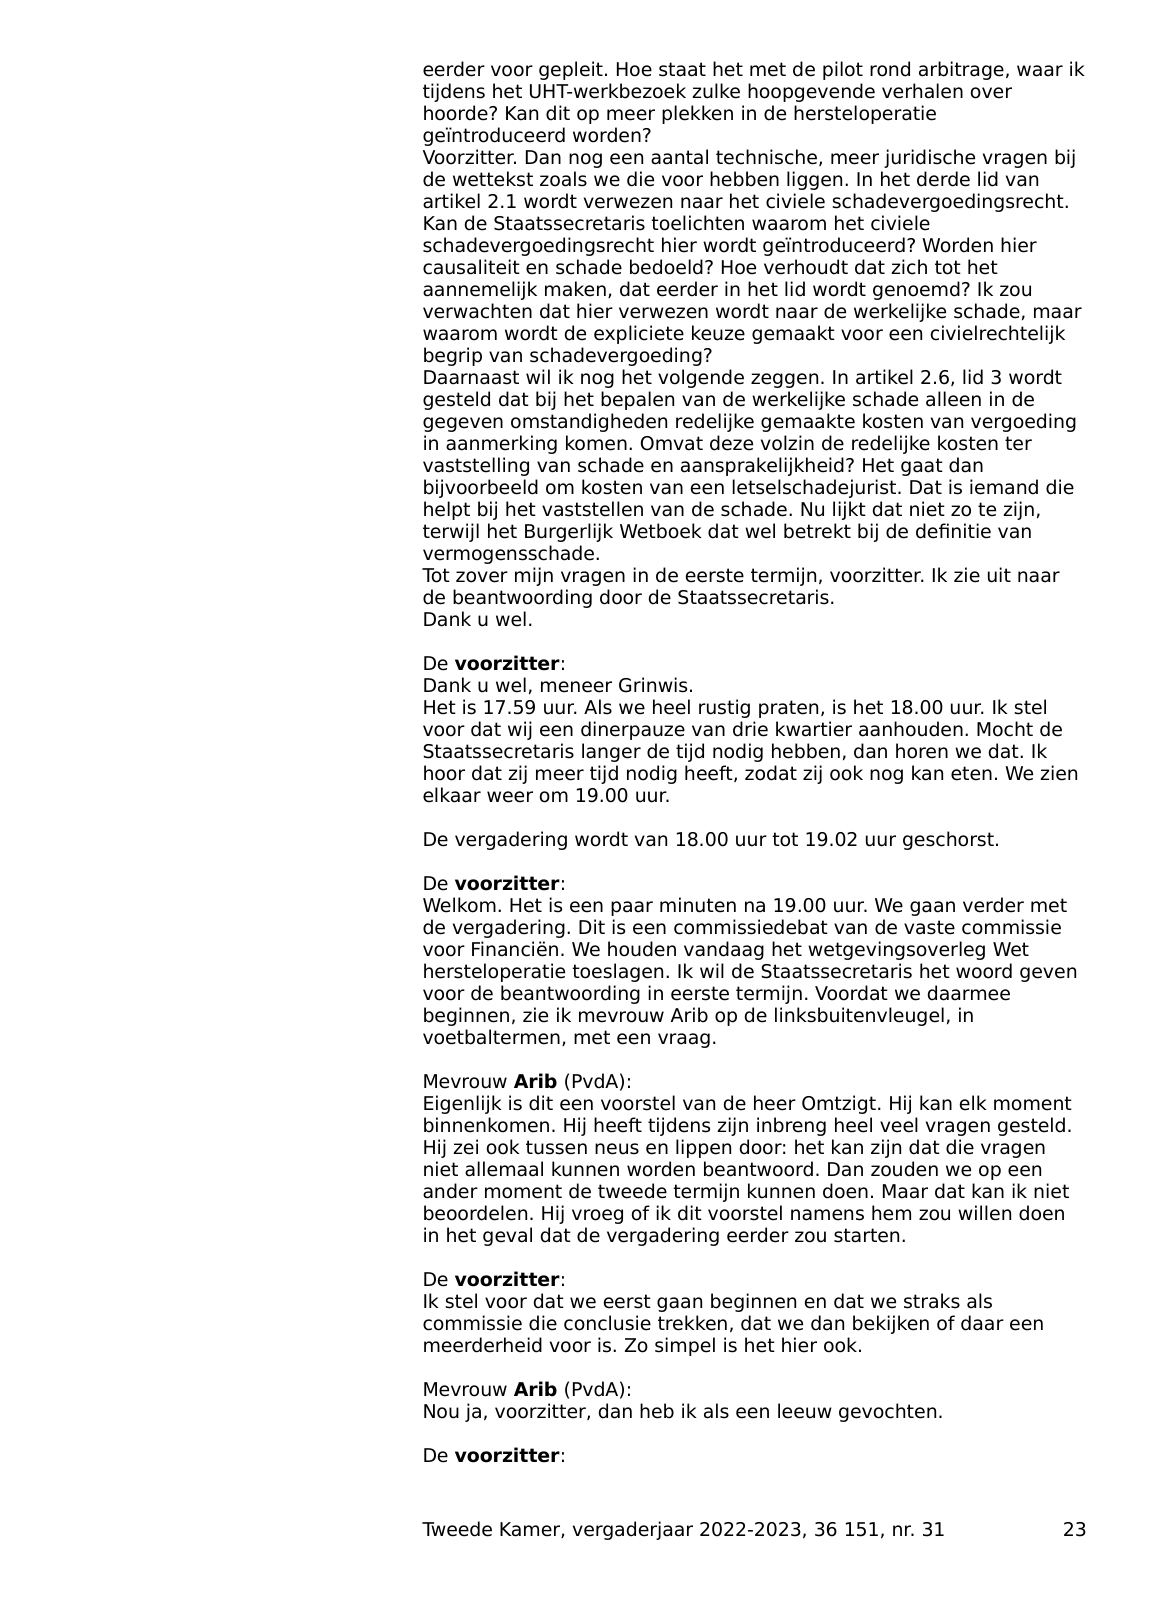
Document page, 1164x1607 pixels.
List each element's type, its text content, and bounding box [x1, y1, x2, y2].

text Eigenlijk is dit een voorstel van de heer Omtzigt. Hij kan elk moment binnenkomen. Hij heeft tijdens zijn inbreng heel veel vragen gesteld. Hij zei ook tussen neus en lippen door: het kan zijn dat die vragen niet allemaal kunnen worden beantwoord. Dan zouden we op een ander moment de tweede termijn kunnen doen. Maar dat kan ik niet beoordelen. Hij vroeg of ik dit voorstel namens hem zou willen doen in het geval dat de vergadering eerder zou starten. [422, 1093, 1087, 1247]
text Voorzitter. Dan nog een aantal technische, meer juridische vragen bij de wettekst zoals we die voor hebben liggen. In het derde lid van artikel 2.1 wordt verwezen naar het civiele schadevergoedingsrecht. Kan de Staatssecretaris toelichten waarom het civiele schadevergoedingsrecht hier wordt geïntroduceerd? Worden hier causaliteit en schade bedoeld? Hoe verhoudt dat zich tot het aannemelijk maken, dat eerder in het lid wordt genoemd? Ik zou verwachten dat hier verwezen wordt naar de werkelijke schade, maar waarom wordt de expliciete keuze gemaakt voor een civielrechtelijk begrip van schadevergoeding? [422, 147, 1087, 367]
text Welkom. Het is een paar minuten na 19.00 uur. We gaan verder met de vergadering. Dit is een commissiedebat van de vaste commissie voor Financiën. We houden vandaag het wetgevingsoverleg Wet hersteloperatie toeslagen. Ik wil de Staatssecretaris het woord geven voor de beantwoording in eerste termijn. Voordat we daarmee beginnen, zie ik mevrouw Arib op de linksbuitenvleugel, in voetbaltermen, met een vraag. [422, 895, 1087, 1049]
text De vergadering wordt van 18.00 uur tot 19.02 uur geschorst. [422, 829, 1087, 851]
text Mevrouw Arib (PvdA): [422, 1379, 1087, 1401]
text De voorzitter: [422, 1445, 1087, 1467]
text Dank u wel, meneer Grinwis. [422, 675, 1087, 697]
text Nou ja, voorzitter, dan heb ik als een leeuw gevochten. [422, 1401, 1087, 1423]
text Daarnaast wil ik nog het volgende zeggen. In artikel 2.6, lid 3 wordt gesteld dat bij het bepalen van de werkelijke schade alleen in de gegeven omstandigheden redelijke gemaakte kosten van vergoeding in aanmerking komen. Omvat deze volzin de redelijke kosten ter vaststelling van schade en aansprakelijkheid? Het gaat dan bijvoorbeeld om kosten van een letselschadejurist. Dat is iemand die helpt bij het vaststellen van de schade. Nu lijkt dat niet zo te zijn, terwijl het Burgerlijk Wetboek dat wel betrekt bij de definitie van vermogensschade. [422, 367, 1087, 564]
text De voorzitter: [422, 873, 1087, 895]
text Ik stel voor dat we eerst gaan beginnen en dat we straks als commissie die conclusie trekken, dat we dan bekijken of daar een meerderheid voor is. Zo simpel is het hier ook. [422, 1291, 1087, 1357]
text De voorzitter: [422, 653, 1087, 675]
text eerder voor gepleit. Hoe staat het met de pilot rond arbitrage, waar ik tijdens het UHT-werkbezoek zulke hoopgevende verhalen over hoorde? Kan dit op meer plekken in de hersteloperatie geïntroduceerd worden? [422, 59, 1087, 147]
text Tot zover mijn vragen in de eerste termijn, voorzitter. Ik zie uit naar de beantwoording door de Staatssecretaris. [422, 564, 1087, 608]
text Mevrouw Arib (PvdA): [422, 1071, 1087, 1093]
text De voorzitter: [422, 1269, 1087, 1291]
text Het is 17.59 uur. Als we heel rustig praten, is het 18.00 uur. Ik stel voor dat wij een dinerpauze van drie kwartier aanhouden. Mocht de Staatssecretaris langer de tijd nodig hebben, dan horen we dat. Ik hoor dat zij meer tijd nodig heeft, zodat zij ook nog kan eten. We zien elkaar weer om 19.00 uur. [422, 697, 1087, 807]
text Dank u wel. [422, 608, 1087, 631]
